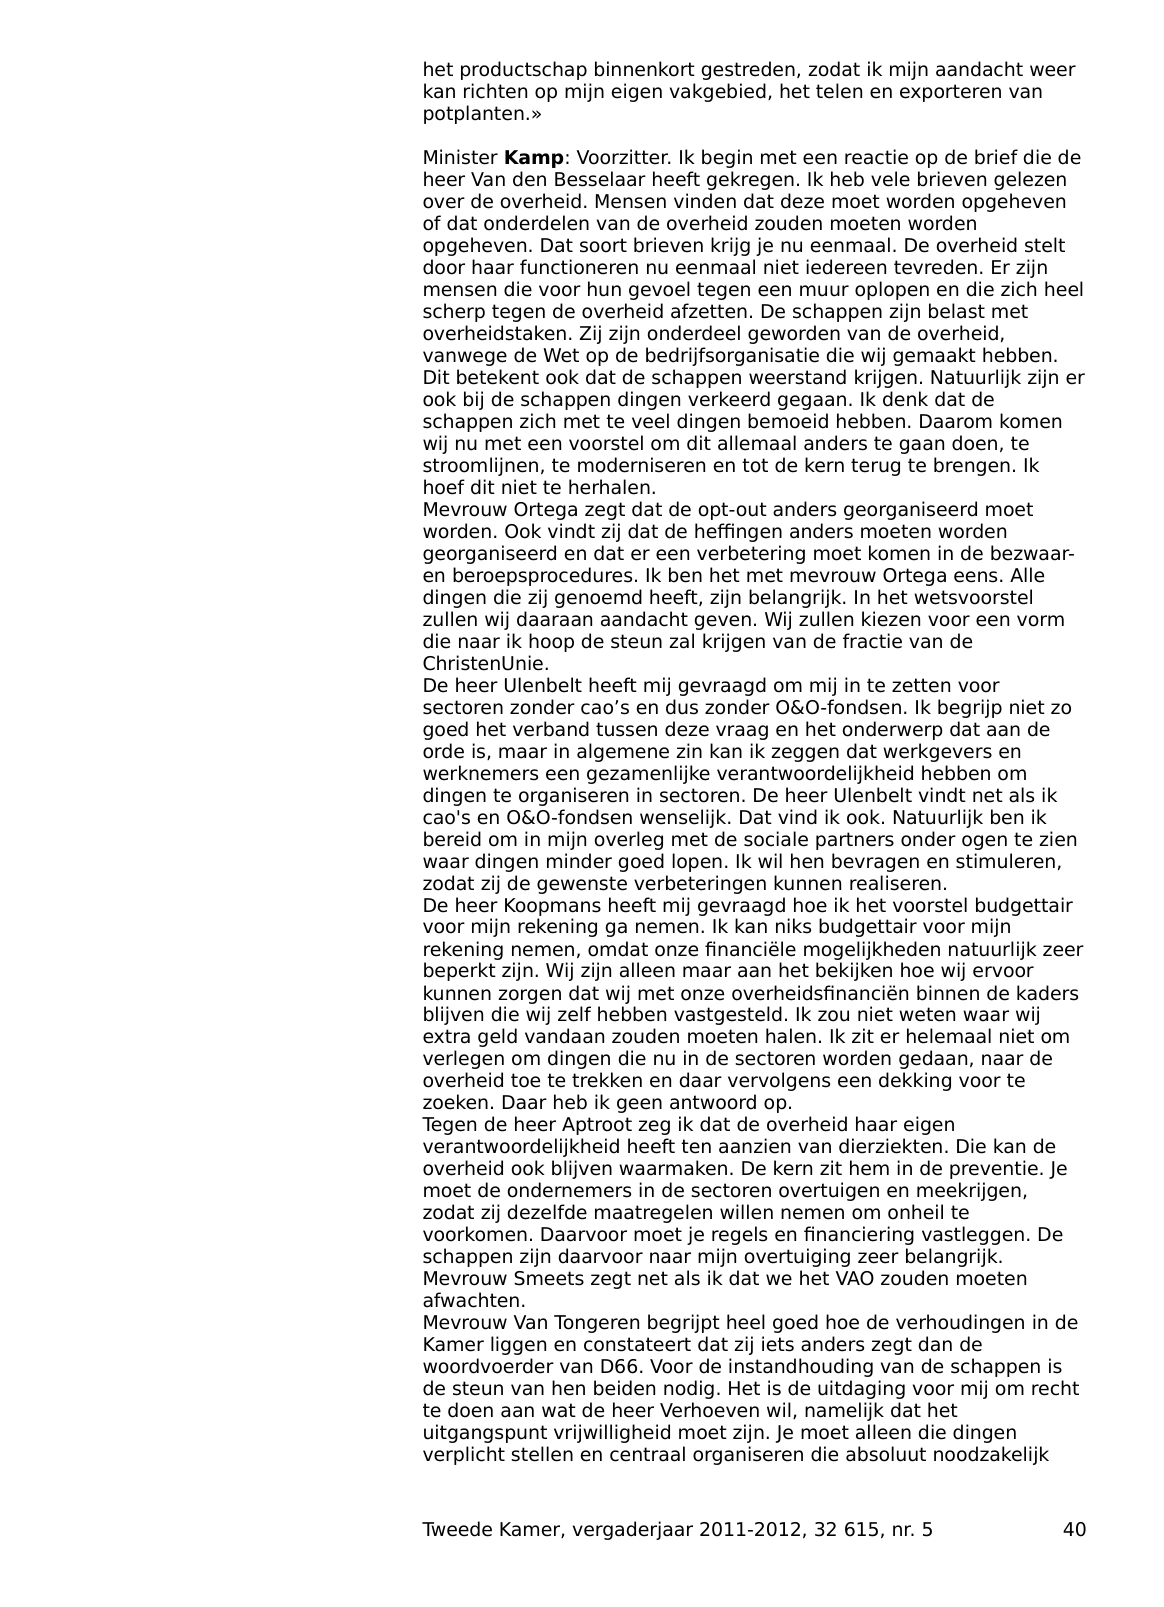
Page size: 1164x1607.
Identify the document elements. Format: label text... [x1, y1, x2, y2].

text Tegen de heer Aptroot zeg ik dat de overheid haar eigen verantwoordelijkheid heeft ten aanzien van dierziekten. Die kan de overheid ook blijven waarmaken. De kern zit hem in de preventie. Je moet de ondernemers in de sectoren overtuigen en meekrijgen, zodat zij dezelfde maatregelen willen nemen om onheil te voorkomen. Daarvoor moet je regels en financiering vastleggen. De schappen zijn daarvoor naar mijn overtuiging zeer belangrijk. [422, 1114, 1087, 1268]
text het productschap binnenkort gestreden, zodat ik mijn aandacht weer kan richten op mijn eigen vakgebied, het telen en exporteren van potplanten.» [422, 59, 1087, 125]
text De heer Koopmans heeft mij gevraagd hoe ik het voorstel budgettair voor mijn rekening ga nemen. Ik kan niks budgettair voor mijn rekening nemen, omdat onze financiële mogelijkheden natuurlijk zeer beperkt zijn. Wij zijn alleen maar aan het bekijken hoe wij ervoor kunnen zorgen dat wij met onze overheidsfinanciën binnen de kaders blijven die wij zelf hebben vastgesteld. Ik zou niet weten waar wij extra geld vandaan zouden moeten halen. Ik zit er helemaal niet om verlegen om dingen die nu in de sectoren worden gedaan, naar de overheid toe te trekken en daar vervolgens een dekking voor te zoeken. Daar heb ik geen antwoord op. [422, 894, 1087, 1114]
text De heer Ulenbelt heeft mij gevraagd om mij in te zetten voor sectoren zonder cao’s en dus zonder O&O-fondsen. Ik begrijp niet zo goed het verband tussen deze vraag en het onderwerp dat aan de orde is, maar in algemene zin kan ik zeggen dat werkgevers en werknemers een gezamenlijke verantwoordelijkheid hebben om dingen te organiseren in sectoren. De heer Ulenbelt vindt net als ik cao's en O&O-fondsen wenselijk. Dat vind ik ook. Natuurlijk ben ik bereid om in mijn overleg met de sociale partners onder ogen te zien waar dingen minder goed lopen. Ik wil hen bevragen en stimuleren, zodat zij de gewenste verbeteringen kunnen realiseren. [422, 675, 1087, 894]
text Mevrouw Smeets zegt net als ik dat we het VAO zouden moeten afwachten. [422, 1268, 1087, 1312]
text Minister Kamp: Voorzitter. Ik begin met een reactie op de brief die de heer Van den Besselaar heeft gekregen. Ik heb vele brieven gelezen over de overheid. Mensen vinden dat deze moet worden opgeheven of dat onderdelen van de overheid zouden moeten worden opgeheven. Dat soort brieven krijg je nu eenmaal. De overheid stelt door haar functioneren nu eenmaal niet iedereen tevreden. Er zijn mensen die voor hun gevoel tegen een muur oplopen en die zich heel scherp tegen de overheid afzetten. De schappen zijn belast met overheidstaken. Zij zijn onderdeel geworden van de overheid, vanwege de Wet op de bedrijfsorganisatie die wij gemaakt hebben. Dit betekent ook dat de schappen weerstand krijgen. Natuurlijk zijn er ook bij de schappen dingen verkeerd gegaan. Ik denk dat de schappen zich met te veel dingen bemoeid hebben. Daarom komen wij nu met een voorstel om dit allemaal anders te gaan doen, te stroomlijnen, te moderniseren en tot de kern terug te brengen. Ik hoef dit niet te herhalen. [422, 147, 1087, 499]
text Mevrouw Ortega zegt dat de opt-out anders georganiseerd moet worden. Ook vindt zij dat de heffingen anders moeten worden georganiseerd en dat er een verbetering moet komen in de bezwaar- en beroepsprocedures. Ik ben het met mevrouw Ortega eens. Alle dingen die zij genoemd heeft, zijn belangrijk. In het wetsvoorstel zullen wij daaraan aandacht geven. Wij zullen kiezen voor een vorm die naar ik hoop de steun zal krijgen van de fractie van de ChristenUnie. [422, 499, 1087, 675]
text Mevrouw Van Tongeren begrijpt heel goed hoe de verhoudingen in de Kamer liggen en constateert dat zij iets anders zegt dan de woordvoerder van D66. Voor de instandhouding van de schappen is de steun van hen beiden nodig. Het is de uitdaging voor mij om recht te doen aan wat de heer Verhoeven wil, namelijk dat het uitgangspunt vrijwilligheid moet zijn. Je moet alleen die dingen verplicht stellen en centraal organiseren die absoluut noodzakelijk [422, 1312, 1087, 1466]
